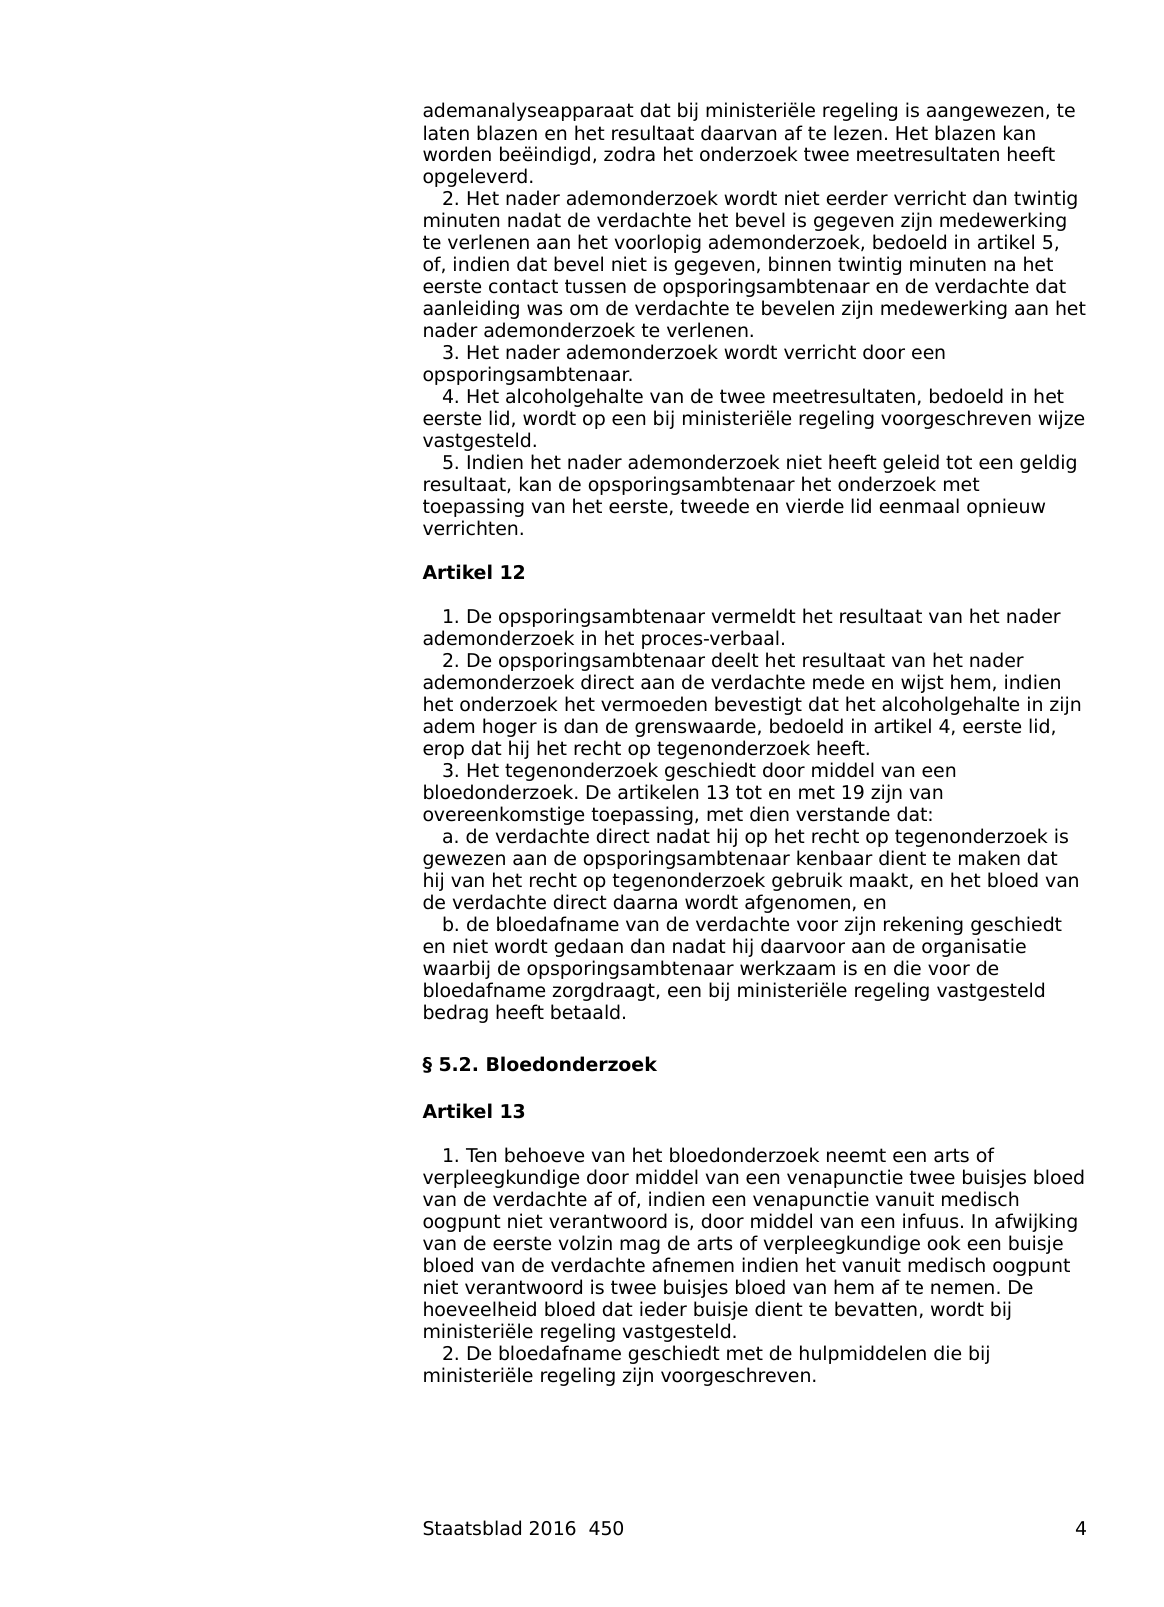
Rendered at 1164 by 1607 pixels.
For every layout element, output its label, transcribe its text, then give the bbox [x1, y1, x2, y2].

text b. de bloedafname van de verdachte voor zijn rekening geschiedt en niet wordt gedaan dan nadat hij daarvoor aan de organisatie waarbij de opsporingsambtenaar werkzaam is en die voor de bloedafname zorgdraagt, een bij ministeriële regeling vastgesteld bedrag heeft betaald. [422, 914, 1087, 1024]
text 3. Het tegenonderzoek geschiedt door middel van een bloedonderzoek. De artikelen 13 tot en met 19 zijn van overeenkomstige toepassing, met dien verstande dat: [422, 760, 1087, 826]
subtitle § 5.2. Bloedonderzoek [422, 1054, 1087, 1076]
subtitle Artikel 13 [422, 1101, 1087, 1123]
text a. de verdachte direct nadat hij op het recht op tegenonderzoek is gewezen aan de opsporingsambtenaar kenbaar dient te maken dat hij van het recht op tegenonderzoek gebruik maakt, en het bloed van de verdachte direct daarna wordt afgenomen, en [422, 826, 1087, 914]
text 4. Het alcoholgehalte van de twee meetresultaten, bedoeld in het eerste lid, wordt op een bij ministeriële regeling voorgeschreven wijze vastgesteld. [422, 386, 1087, 452]
subtitle Artikel 12 [422, 562, 1087, 584]
text 2. De opsporingsambtenaar deelt het resultaat van het nader ademonderzoek direct aan de verdachte mede en wijst hem, indien het onderzoek het vermoeden bevestigt dat het alcoholgehalte in zijn adem hoger is dan de grenswaarde, bedoeld in artikel 4, eerste lid, erop dat hij het recht op tegenonderzoek heeft. [422, 650, 1087, 760]
text 1. De opsporingsambtenaar vermeldt het resultaat van het nader ademonderzoek in het proces-verbaal. [422, 606, 1087, 650]
text 1. Ten behoeve van het bloedonderzoek neemt een arts of verpleegkundige door middel van een venapunctie twee buisjes bloed van de verdachte af of, indien een venapunctie vanuit medisch oogpunt niet verantwoord is, door middel van een infuus. In afwijking van de eerste volzin mag de arts of verpleegkundige ook een buisje bloed van de verdachte afnemen indien het vanuit medisch oogpunt niet verantwoord is twee buisjes bloed van hem af te nemen. De hoeveelheid bloed dat ieder buisje dient te bevatten, wordt bij ministeriële regeling vastgesteld. [422, 1145, 1087, 1343]
text 3. Het nader ademonderzoek wordt verricht door een opsporingsambtenaar. [422, 342, 1087, 386]
text 2. Het nader ademonderzoek wordt niet eerder verricht dan twintig minuten nadat de verdachte het bevel is gegeven zijn medewerking te verlenen aan het voorlopig ademonderzoek, bedoeld in artikel 5, of, indien dat bevel niet is gegeven, binnen twintig minuten na het eerste contact tussen de opsporingsambtenaar en de verdachte dat aanleiding was om de verdachte te bevelen zijn medewerking aan het nader ademonderzoek te verlenen. [422, 188, 1087, 342]
text 5. Indien het nader ademonderzoek niet heeft geleid tot een geldig resultaat, kan de opsporingsambtenaar het onderzoek met toepassing van het eerste, tweede en vierde lid eenmaal opnieuw verrichten. [422, 452, 1087, 540]
text ademanalyseapparaat dat bij ministeriële regeling is aangewezen, te laten blazen en het resultaat daarvan af te lezen. Het blazen kan worden beëindigd, zodra het onderzoek twee meetresultaten heeft opgeleverd. [422, 100, 1087, 188]
text 2. De bloedafname geschiedt met de hulpmiddelen die bij ministeriële regeling zijn voorgeschreven. [422, 1343, 1087, 1387]
